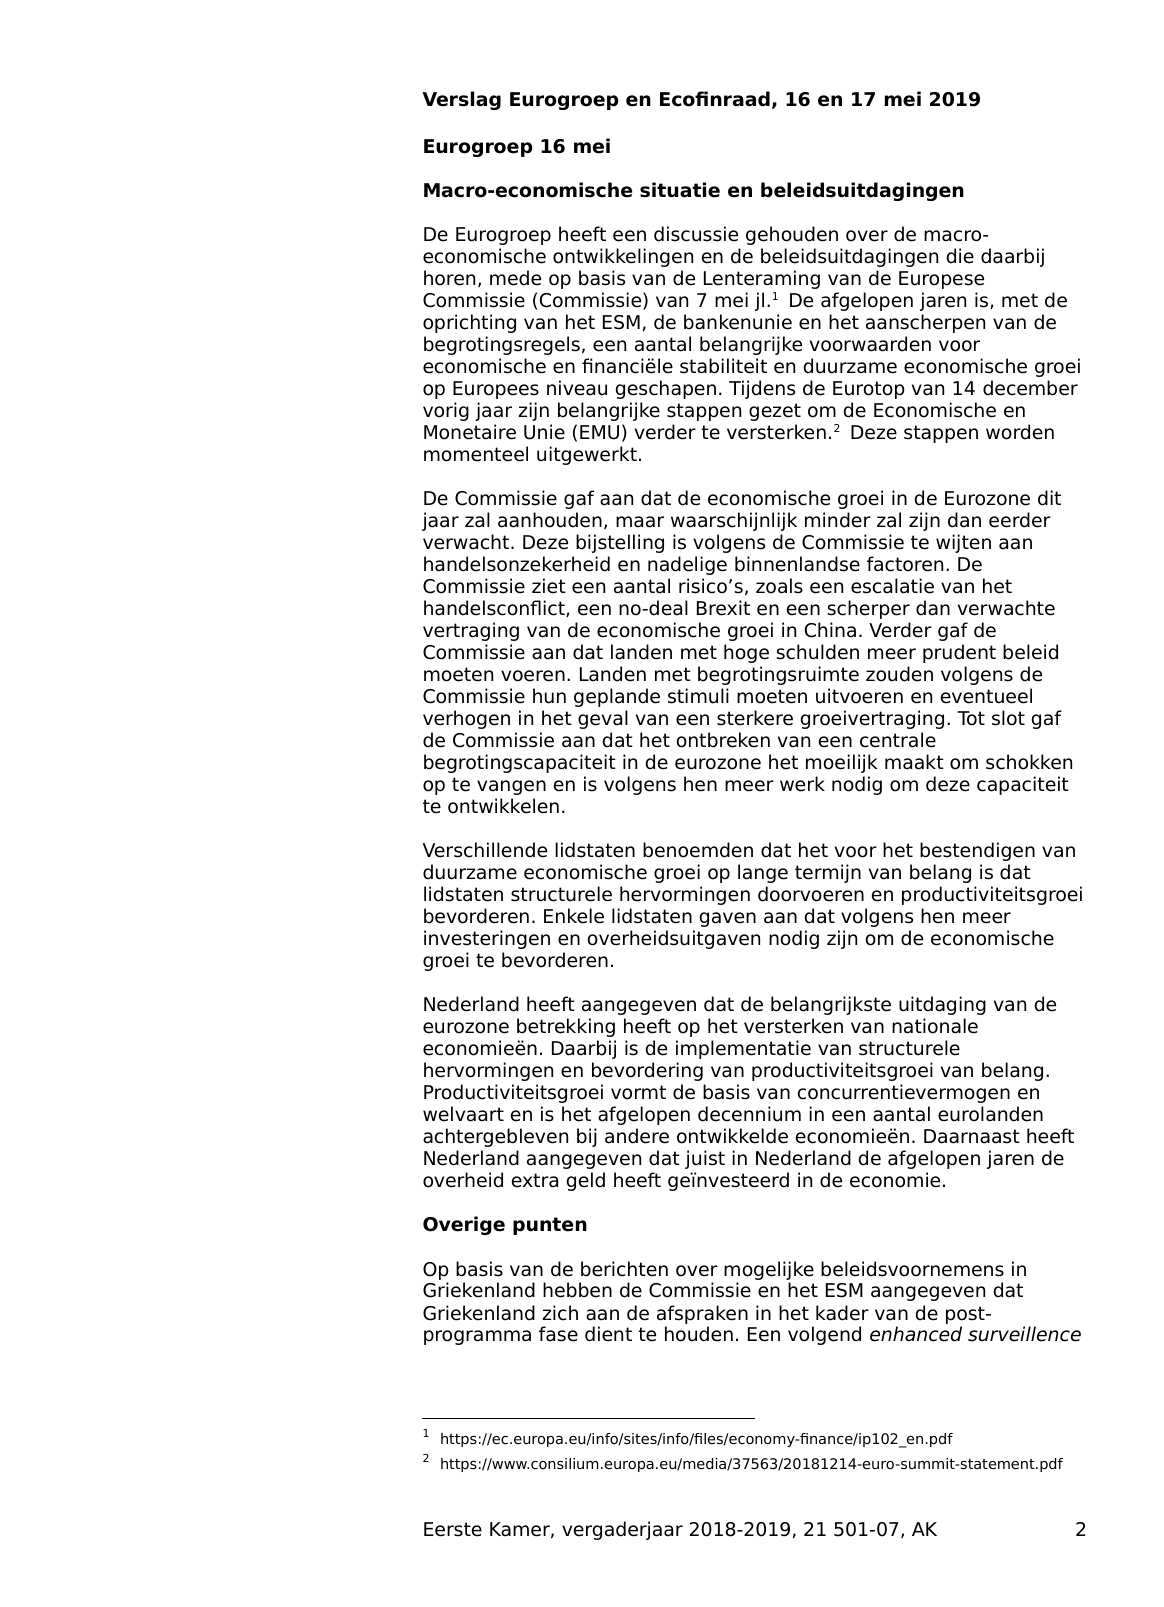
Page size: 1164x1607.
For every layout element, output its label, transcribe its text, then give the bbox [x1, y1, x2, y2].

text De Commissie gaf aan dat de economische groei in de Eurozone dit jaar zal aanhouden, maar waarschijnlijk minder zal zijn dan eerder verwacht. Deze bijstelling is volgens de Commissie te wijten aan handelsonzekerheid en nadelige binnenlandse factoren. De Commissie ziet een aantal risico’s, zoals een escalatie van het handelsconflict, een no-deal Brexit en een scherper dan verwachte vertraging van de economische groei in China. Verder gaf de Commissie aan dat landen met hoge schulden meer prudent beleid moeten voeren. Landen met begrotingsruimte zouden volgens de Commissie hun geplande stimuli moeten uitvoeren en eventueel verhogen in het geval van een sterkere groeivertraging. Tot slot gaf de Commissie aan dat het ontbreken van een centrale begrotingscapaciteit in de eurozone het moeilijk maakt om schokken op te vangen en is volgens hen meer werk nodig om deze capaciteit te ontwikkelen. [422, 488, 1087, 818]
subtitle Eurogroep 16 mei [422, 136, 1087, 158]
text De Eurogroep heeft een discussie gehouden over de macro-economische ontwikkelingen en de beleidsuitdagingen die daarbij horen, mede op basis van de Lenteraming van de Europese Commissie (Commissie) van 7 mei jl. De afgelopen jaren is, met de oprichting van het ESM, de bankenunie en het aanscherpen van de begrotingsregels, een aantal belangrijke voorwaarden voor economische en financiële stabiliteit en duurzame economische groei op Europees niveau geschapen. Tijdens de Eurotop van 14 december vorig jaar zijn belangrijke stappen gezet om de Economische en Monetaire Unie (EMU) verder te versterken. Deze stappen worden momenteel uitgewerkt. [422, 224, 1087, 466]
subtitle Verslag Eurogroep en Ecofinraad, 16 en 17 mei 2019 [422, 89, 1087, 111]
text https://ec.europa.eu/info/sites/info/files/economy-finance/ip102_en.pdf [422, 1427, 1087, 1449]
text Op basis van de berichten over mogelijke beleidsvoornemens in Griekenland hebben de Commissie en het ESM aangegeven dat Griekenland zich aan de afspraken in het kader van de post-programma fase dient te houden. Een volgend enhanced surveillence [422, 1258, 1087, 1346]
text Nederland heeft aangegeven dat de belangrijkste uitdaging van de eurozone betrekking heeft op het versterken van nationale economieën. Daarbij is de implementatie van structurele hervormingen en bevordering van productiviteitsgroei van belang. Productiviteitsgroei vormt de basis van concurrentievermogen en welvaart en is het afgelopen decennium in een aantal eurolanden achtergebleven bij andere ontwikkelde economieën. Daarnaast heeft Nederland aangegeven dat juist in Nederland de afgelopen jaren de overheid extra geld heeft geïnvesteerd in de economie. [422, 994, 1087, 1192]
text https://www.consilium.europa.eu/media/37563/20181214-euro-summit-statement.pdf [422, 1452, 1087, 1474]
text Verschillende lidstaten benoemden dat het voor het bestendigen van duurzame economische groei op lange termijn van belang is dat lidstaten structurele hervormingen doorvoeren en productiviteitsgroei bevorderen. Enkele lidstaten gaven aan dat volgens hen meer investeringen en overheidsuitgaven nodig zijn om de economische groei te bevorderen. [422, 840, 1087, 972]
subtitle Overige punten [422, 1214, 1087, 1236]
subtitle Macro-economische situatie en beleidsuitdagingen [422, 180, 1087, 202]
